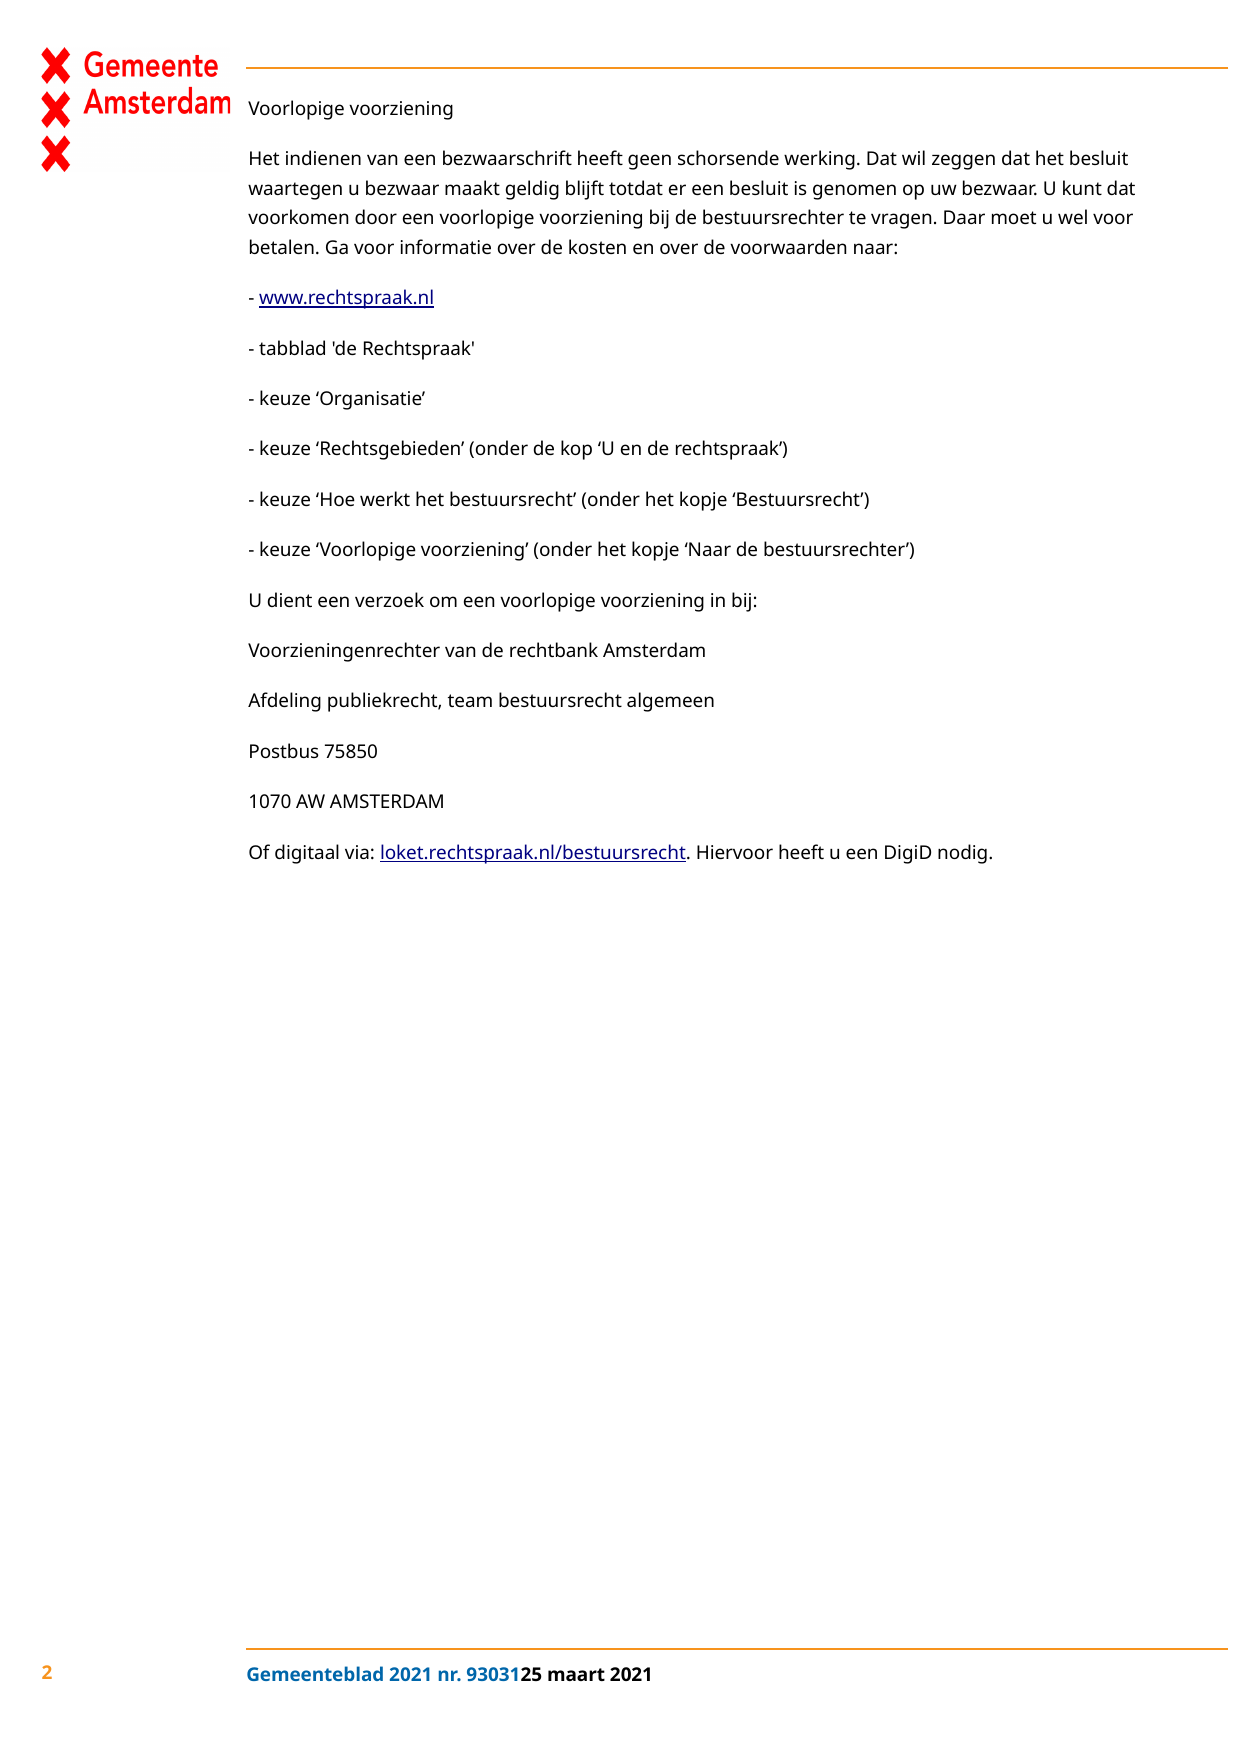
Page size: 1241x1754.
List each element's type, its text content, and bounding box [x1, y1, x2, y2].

text - keuze ‘Organisatie’ [248, 385, 1152, 411]
text - tabblad 'de Rechtspraak' [248, 335, 1152, 361]
text Afdeling publiekrecht, team bestuursrecht algemeen [248, 688, 1152, 713]
text Voorzieningenrechter van de rechtbank Amsterdam [248, 637, 1152, 663]
text U dient een verzoek om een voorlopige voorziening in bij: [248, 587, 1152, 613]
text - keuze ‘Voorlopige voorziening’ (onder het kopje ‘Naar de bestuursrechter’) [248, 536, 1152, 562]
text Postbus 75850 [248, 738, 1152, 764]
text - keuze ‘Rechtsgebieden’ (onder de kop ‘U en de rechtspraak’) [248, 436, 1152, 461]
text Het indienen van een bezwaarschrift heeft geen schorsende werking. Dat wil zeggen dat het besluit waartegen u bezwaar maakt geldig blijft totdat er een besluit is genomen op uw bezwaar. U kunt dat voorkomen door een voorlopige voorziening bij de bestuursrechter te vragen. Daar moet u wel voor betalen. Ga voor informatie over de kosten en over de voorwaarden naar: [248, 145, 1152, 260]
text 1070 AW AMSTERDAM [248, 788, 1152, 814]
picture [41, 47, 231, 172]
text - www.rechtspraak.nl [248, 284, 1152, 310]
text Of digitaal via: loket.rechtspraak.nl/bestuursrecht. Hiervoor heeft u een DigiD nodig. [248, 839, 1152, 865]
text - keuze ‘Hoe werkt het bestuursrecht’ (onder het kopje ‘Bestuursrecht’) [248, 486, 1152, 512]
text Voorlopige voorziening [248, 95, 1152, 121]
